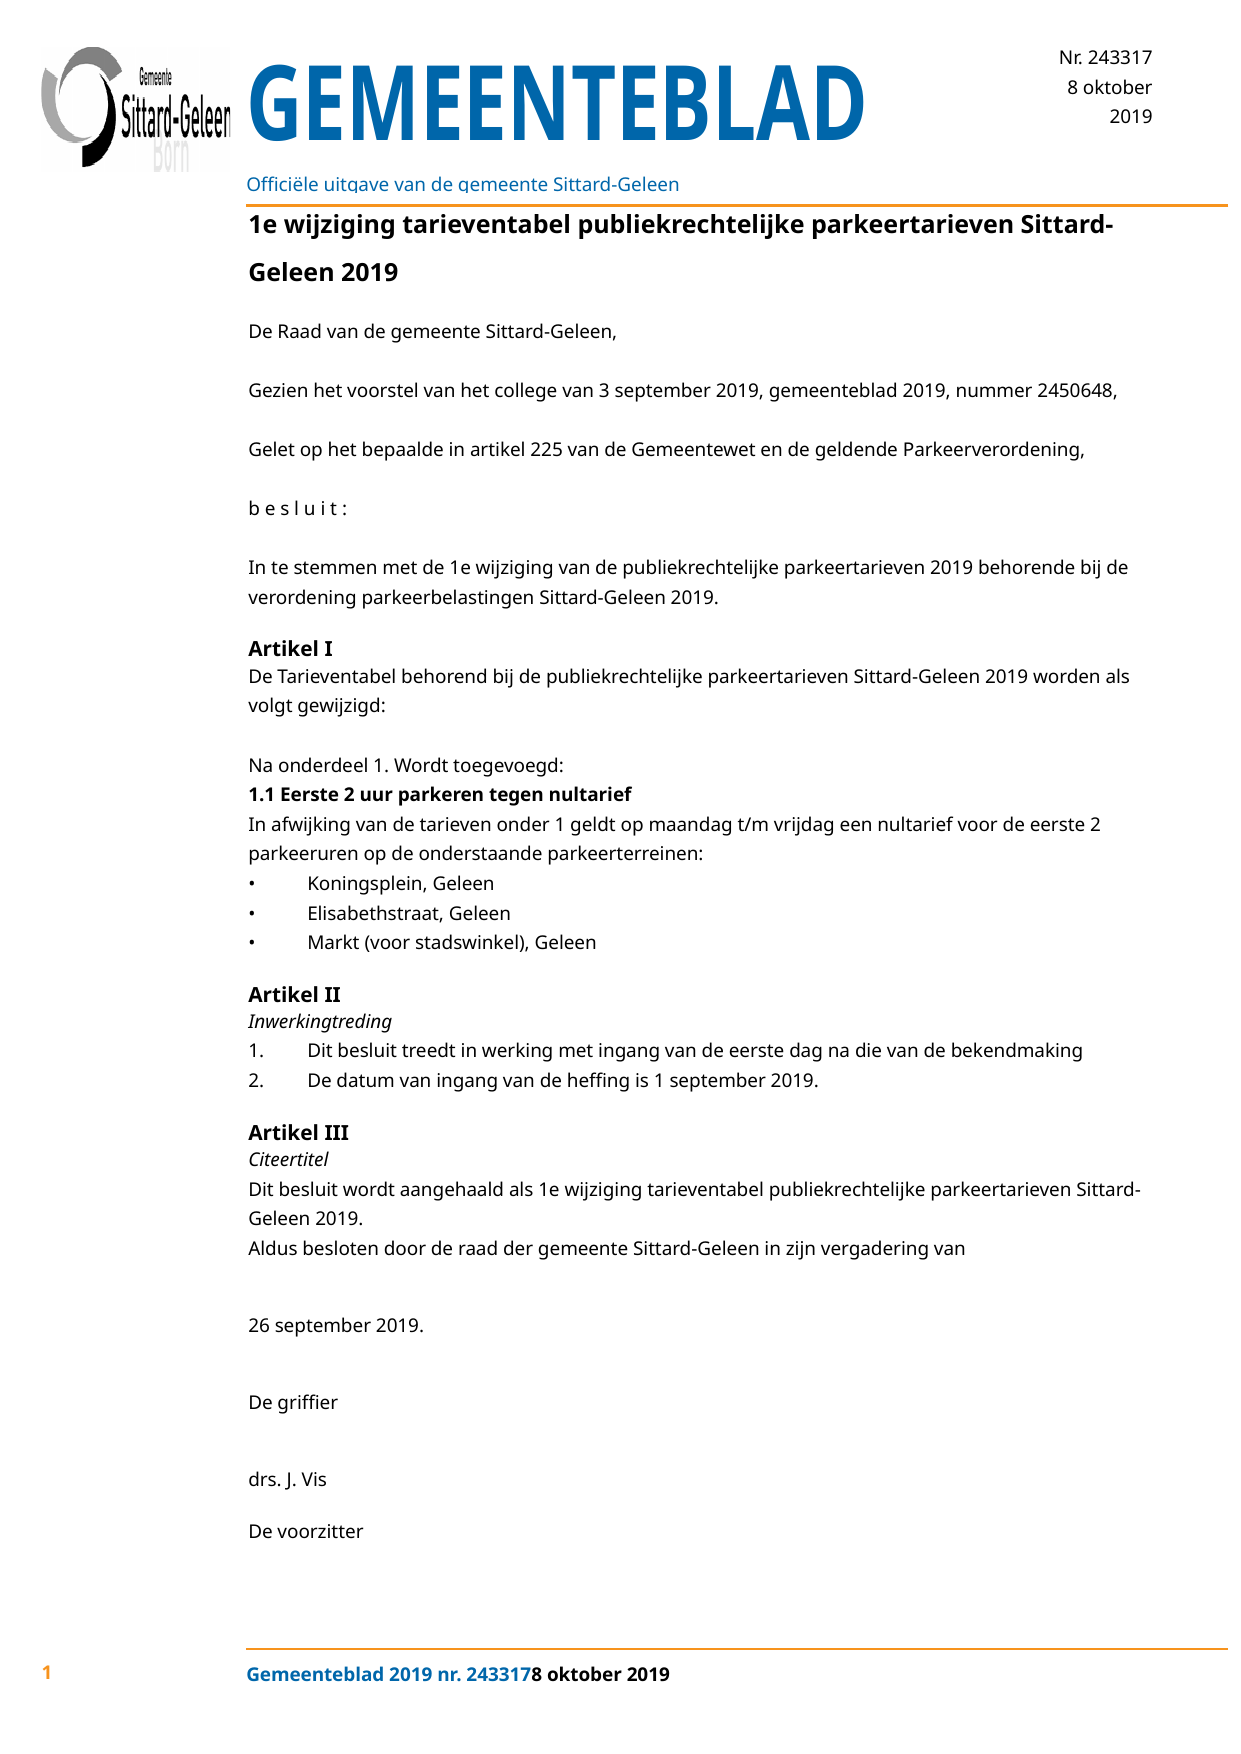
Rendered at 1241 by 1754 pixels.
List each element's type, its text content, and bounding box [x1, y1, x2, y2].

list Markt (voor stadswinkel), Geleen [248, 929, 1152, 955]
text Dit besluit wordt aangehaald als 1e wijziging tarieventabel publiekrechtelijke parkeertarieven Sittard-Geleen 2019. [248, 1176, 1152, 1231]
text De Tarieventabel behorend bij de publiekrechtelijke parkeertarieven Sittard-Geleen 2019 worden als volgt gewijzigd: [248, 663, 1152, 718]
text De Raad van de gemeente Sittard-Geleen, [248, 318, 1152, 344]
text Artikel III [248, 1118, 1152, 1146]
list Dit besluit treedt in werking met ingang van de eerste dag na die van de bekendmaking [248, 1038, 1152, 1063]
picture [41, 47, 231, 172]
text Artikel I [248, 634, 1152, 663]
text Artikel II [248, 980, 1152, 1008]
text In te stemmen met de 1e wijziging van de publiekrechtelijke parkeertarieven 2019 behorende bij de verordening parkeerbelastingen Sittard-Geleen 2019. [248, 554, 1152, 610]
text In afwijking van de tarieven onder 1 geldt op maandag t/m vrijdag een nultarief voor de eerste 2 parkeeruren op de onderstaande parkeerterreinen: [248, 811, 1152, 866]
text 1.1 Eerste 2 uur parkeren tegen nultarief [248, 781, 1152, 807]
text 26 september 2019. [248, 1312, 1152, 1338]
text 1e wijziging tarieventabel publiekrechtelijke parkeertarieven Sittard-Geleen 2019 [248, 207, 1152, 288]
text Aldus besloten door de raad der gemeente Sittard-Geleen in zijn vergadering van [248, 1235, 1152, 1261]
text Na onderdeel 1. Wordt toegevoegd: [248, 752, 1152, 777]
list De datum van ingang van de heffing is 1 september 2019. [248, 1067, 1152, 1093]
text drs. J. Vis [248, 1466, 1152, 1492]
text Gelet op het bepaalde in artikel 225 van de Gemeentewet en de geldende Parkeerverordening, [248, 436, 1152, 462]
list Koningsplein, Geleen [248, 870, 1152, 896]
text De voorzitter [248, 1518, 1152, 1544]
text Inwerkingtreding [248, 1008, 1152, 1034]
text b e s l u i t : [248, 495, 1152, 521]
text De griffier [248, 1389, 1152, 1415]
list Elisabethstraat, Geleen [248, 900, 1152, 925]
text Citeertitel [248, 1146, 1152, 1172]
text Gezien het voorstel van het college van 3 september 2019, gemeenteblad 2019, nummer 2450648, [248, 377, 1152, 403]
